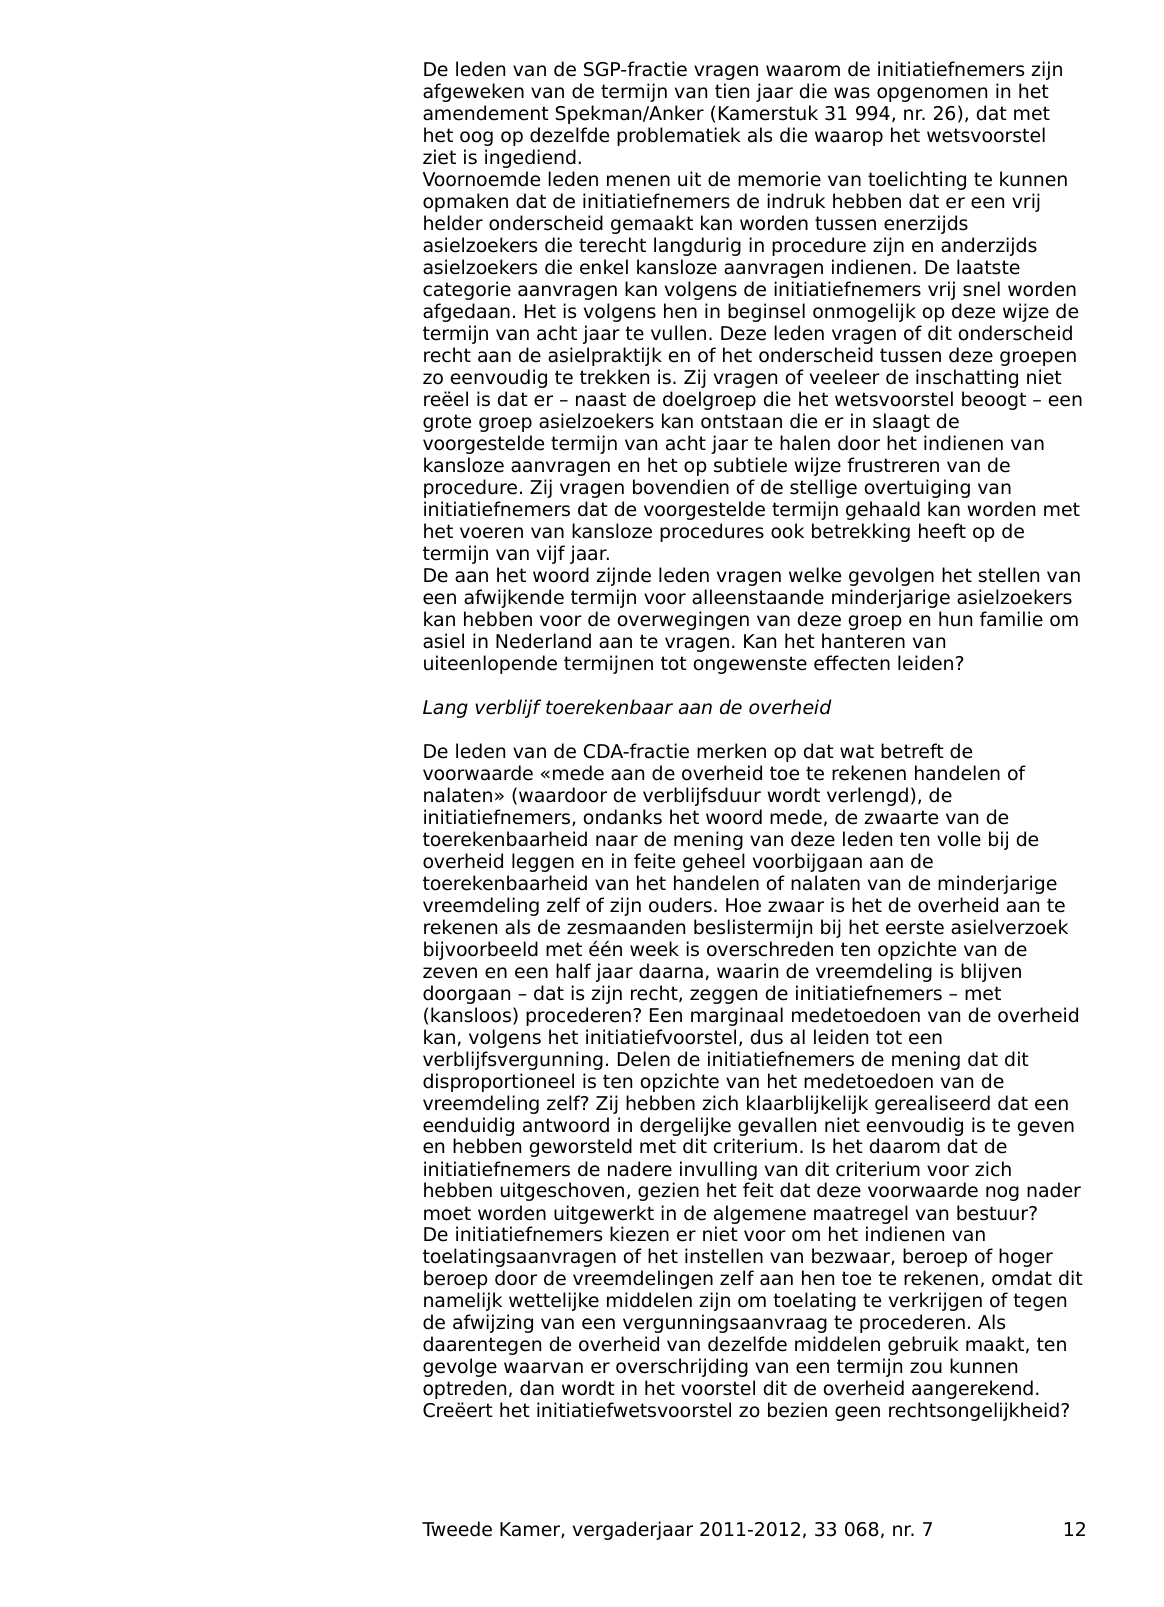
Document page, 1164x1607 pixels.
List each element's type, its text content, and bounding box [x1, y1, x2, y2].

text De leden van de SGP-fractie vragen waarom de initiatiefnemers zijn afgeweken van de termijn van tien jaar die was opgenomen in het amendement Spekman/Anker (Kamerstuk 31 994, nr. 26), dat met het oog op dezelfde problematiek als die waarop het wetsvoorstel ziet is ingediend. [422, 59, 1087, 169]
text Voornoemde leden menen uit de memorie van toelichting te kunnen opmaken dat de initiatiefnemers de indruk hebben dat er een vrij helder onderscheid gemaakt kan worden tussen enerzijds asielzoekers die terecht langdurig in procedure zijn en anderzijds asielzoekers die enkel kansloze aanvragen indienen. De laatste categorie aanvragen kan volgens de initiatiefnemers vrij snel worden afgedaan. Het is volgens hen in beginsel onmogelijk op deze wijze de termijn van acht jaar te vullen. Deze leden vragen of dit onderscheid recht aan de asielpraktijk en of het onderscheid tussen deze groepen zo eenvoudig te trekken is. Zij vragen of veeleer de inschatting niet reëel is dat er – naast de doelgroep die het wetsvoorstel beoogt – een grote groep asielzoekers kan ontstaan die er in slaagt de voorgestelde termijn van acht jaar te halen door het indienen van kansloze aanvragen en het op subtiele wijze frustreren van de procedure. Zij vragen bovendien of de stellige overtuiging van initiatiefnemers dat de voorgestelde termijn gehaald kan worden met het voeren van kansloze procedures ook betrekking heeft op de termijn van vijf jaar. [422, 169, 1087, 564]
subtitle Lang verblijf toerekenbaar aan de overheid [422, 697, 1087, 719]
text De leden van de CDA-fractie merken op dat wat betreft de voorwaarde «mede aan de overheid toe te rekenen handelen of nalaten» (waardoor de verblijfsduur wordt verlengd), de initiatiefnemers, ondanks het woord mede, de zwaarte van de toerekenbaarheid naar de mening van deze leden ten volle bij de overheid leggen en in feite geheel voorbijgaan aan de toerekenbaarheid van het handelen of nalaten van de minderjarige vreemdeling zelf of zijn ouders. Hoe zwaar is het de overheid aan te rekenen als de zesmaanden beslistermijn bij het eerste asielverzoek bijvoorbeeld met één week is overschreden ten opzichte van de zeven en een half jaar daarna, waarin de vreemdeling is blijven doorgaan – dat is zijn recht, zeggen de initiatiefnemers – met (kansloos) procederen? Een marginaal medetoedoen van de overheid kan, volgens het initiatiefvoorstel, dus al leiden tot een verblijfsvergunning. Delen de initiatiefnemers de mening dat dit disproportioneel is ten opzichte van het medetoedoen van de vreemdeling zelf? Zij hebben zich klaarblijkelijk gerealiseerd dat een eenduidig antwoord in dergelijke gevallen niet eenvoudig is te geven en hebben geworsteld met dit criterium. Is het daarom dat de initiatiefnemers de nadere invulling van dit criterium voor zich hebben uitgeschoven, gezien het feit dat deze voorwaarde nog nader moet worden uitgewerkt in de algemene maatregel van bestuur? [422, 741, 1087, 1224]
text De initiatiefnemers kiezen er niet voor om het indienen van toelatingsaanvragen of het instellen van bezwaar, beroep of hoger beroep door de vreemdelingen zelf aan hen toe te rekenen, omdat dit namelijk wettelijke middelen zijn om toelating te verkrijgen of tegen de afwijzing van een vergunningsaanvraag te procederen. Als daarentegen de overheid van dezelfde middelen gebruik maakt, ten gevolge waarvan er overschrijding van een termijn zou kunnen optreden, dan wordt in het voorstel dit de overheid aangerekend. Creëert het initiatiefwetsvoorstel zo bezien geen rechtsongelijkheid? [422, 1224, 1087, 1422]
text De aan het woord zijnde leden vragen welke gevolgen het stellen van een afwijkende termijn voor alleenstaande minderjarige asielzoekers kan hebben voor de overwegingen van deze groep en hun familie om asiel in Nederland aan te vragen. Kan het hanteren van uiteenlopende termijnen tot ongewenste effecten leiden? [422, 564, 1087, 674]
